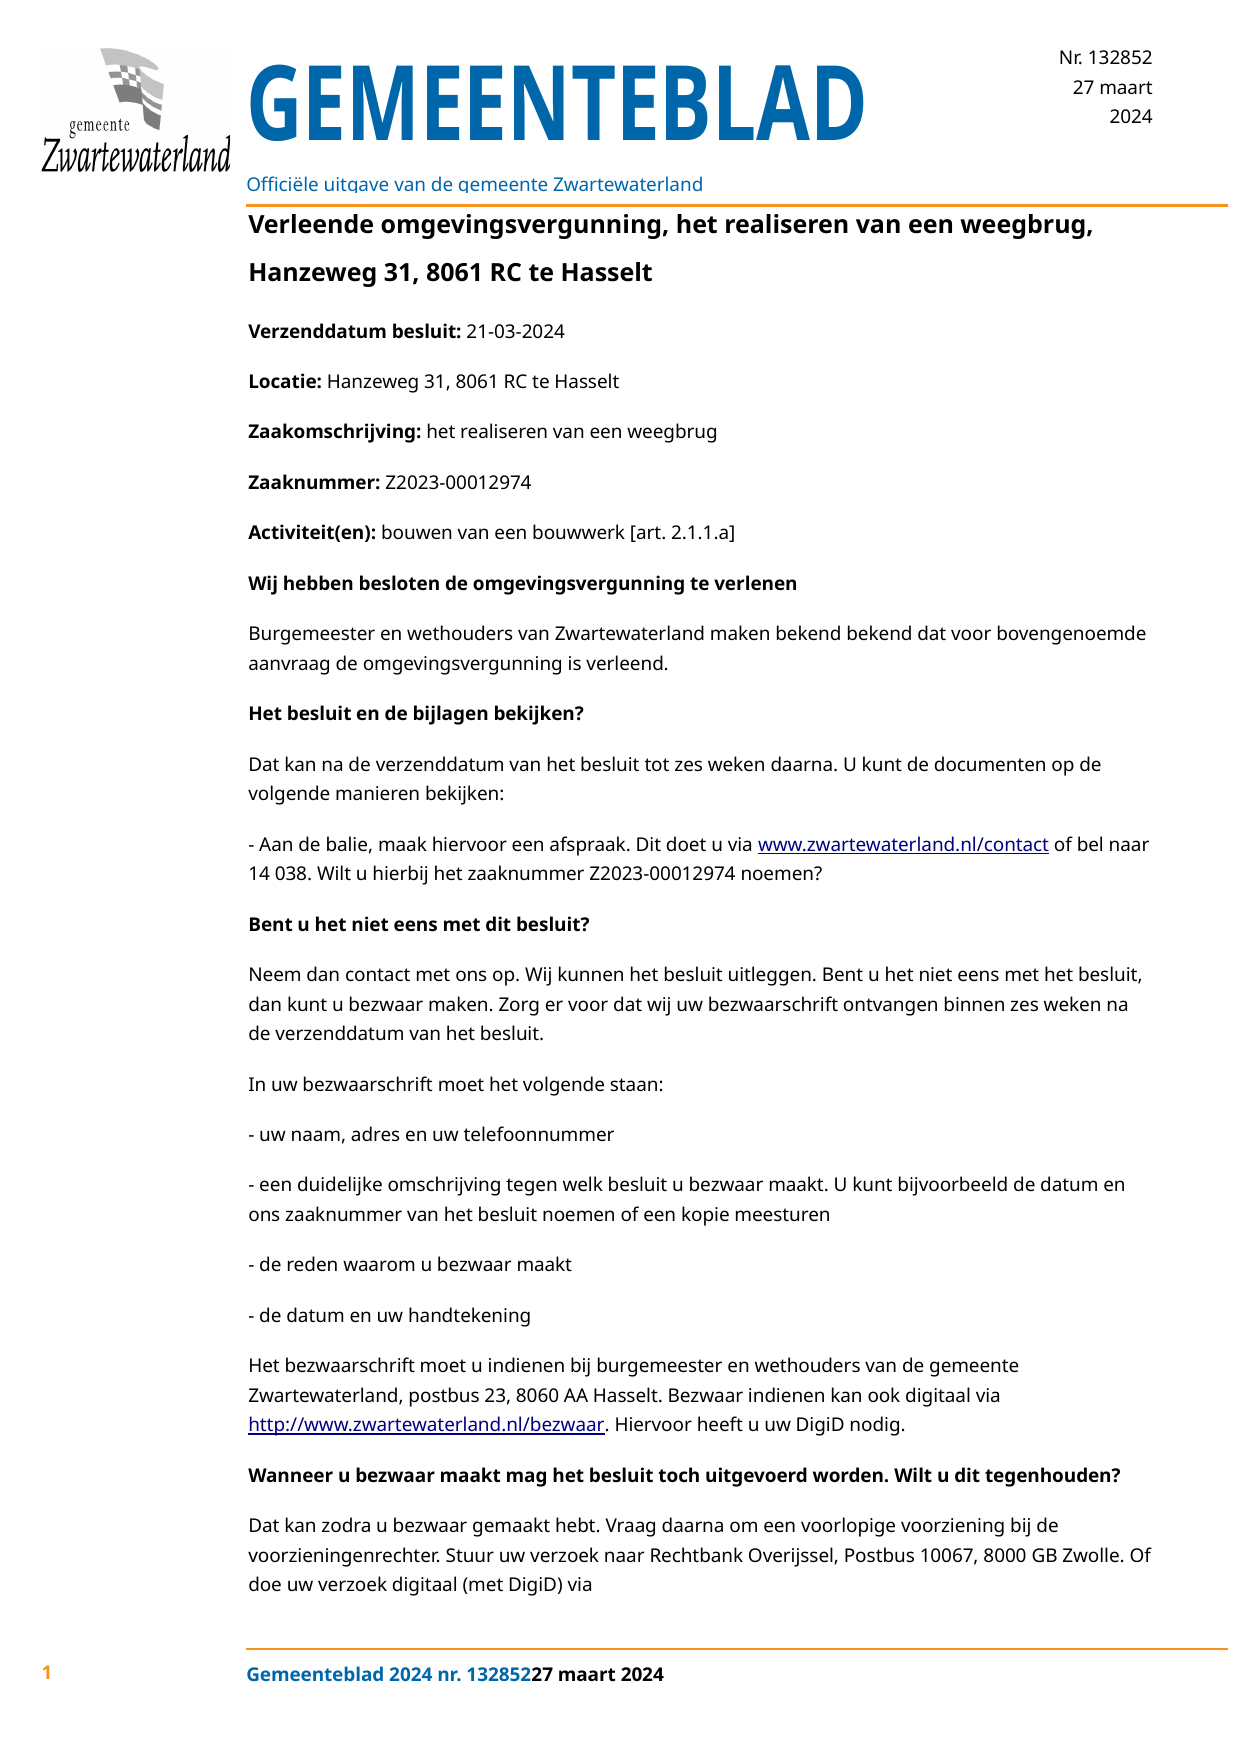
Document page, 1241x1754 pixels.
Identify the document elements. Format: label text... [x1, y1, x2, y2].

text Dat kan na de verzenddatum van het besluit tot zes weken daarna. U kunt de documenten op de volgende manieren bekijken: [248, 751, 1152, 806]
text Locatie: Hanzeweg 31, 8061 RC te Hasselt [248, 368, 1152, 394]
text Zaaknummer: Z2023-00012974 [248, 469, 1152, 495]
picture [41, 47, 231, 172]
text - een duidelijke omschrijving tegen welk besluit u bezwaar maakt. U kunt bijvoorbeeld de datum en ons zaaknummer van het besluit noemen of een kopie meesturen [248, 1172, 1152, 1227]
text Zaakomschrijving: het realiseren van een weegbrug [248, 419, 1152, 444]
text Wanneer u bezwaar maakt mag het besluit toch uitgevoerd worden. Wilt u dit tegenhouden? [248, 1462, 1152, 1488]
text - uw naam, adres en uw telefoonnummer [248, 1121, 1152, 1147]
text - de datum en uw handtekening [248, 1302, 1152, 1328]
text - de reden waarom u bezwaar maakt [248, 1252, 1152, 1277]
text Bent u het niet eens met dit besluit? [248, 911, 1152, 937]
text Verleende omgevingsvergunning, het realiseren van een weegbrug, Hanzeweg 31, 8061 RC te Hasselt [248, 207, 1152, 288]
text Neem dan contact met ons op. Wij kunnen het besluit uitleggen. Bent u het niet eens met het besluit, dan kunt u bezwaar maken. Zorg er voor dat wij uw bezwaarschrift ontvangen binnen zes weken na de verzenddatum van het besluit. [248, 961, 1152, 1046]
text Verzenddatum besluit: 21-03-2024 [248, 318, 1152, 344]
text Het bezwaarschrift moet u indienen bij burgemeester en wethouders van de gemeente Zwartewaterland, postbus 23, 8060 AA Hasselt. Bezwaar indienen kan ook digitaal via http://www.zwartewaterland.nl/bezwaar. Hiervoor heeft u uw DigiD nodig. [248, 1352, 1152, 1437]
text Het besluit en de bijlagen bekijken? [248, 700, 1152, 726]
text Dat kan zodra u bezwaar gemaakt hebt. Vraag daarna om een voorlopige voorziening bij de voorzieningenrechter. Stuur uw verzoek naar Rechtbank Overijssel, Postbus 10067, 8000 GB Zwolle. Of doe uw verzoek digitaal (met DigiD) via [248, 1512, 1152, 1597]
text In uw bezwaarschrift moet het volgende staan: [248, 1071, 1152, 1097]
text Burgemeester en wethouders van Zwartewaterland maken bekend bekend dat voor bovengenoemde aanvraag de omgevingsvergunning is verleend. [248, 620, 1152, 676]
text - Aan de balie, maak hiervoor een afspraak. Dit doet u via www.zwartewaterland.nl/contact of bel naar 14 038. Wilt u hierbij het zaaknummer Z2023-00012974 noemen? [248, 831, 1152, 886]
text Wij hebben besloten de omgevingsvergunning te verlenen [248, 570, 1152, 596]
text Activiteit(en): bouwen van een bouwwerk [art. 2.1.1.a] [248, 519, 1152, 545]
